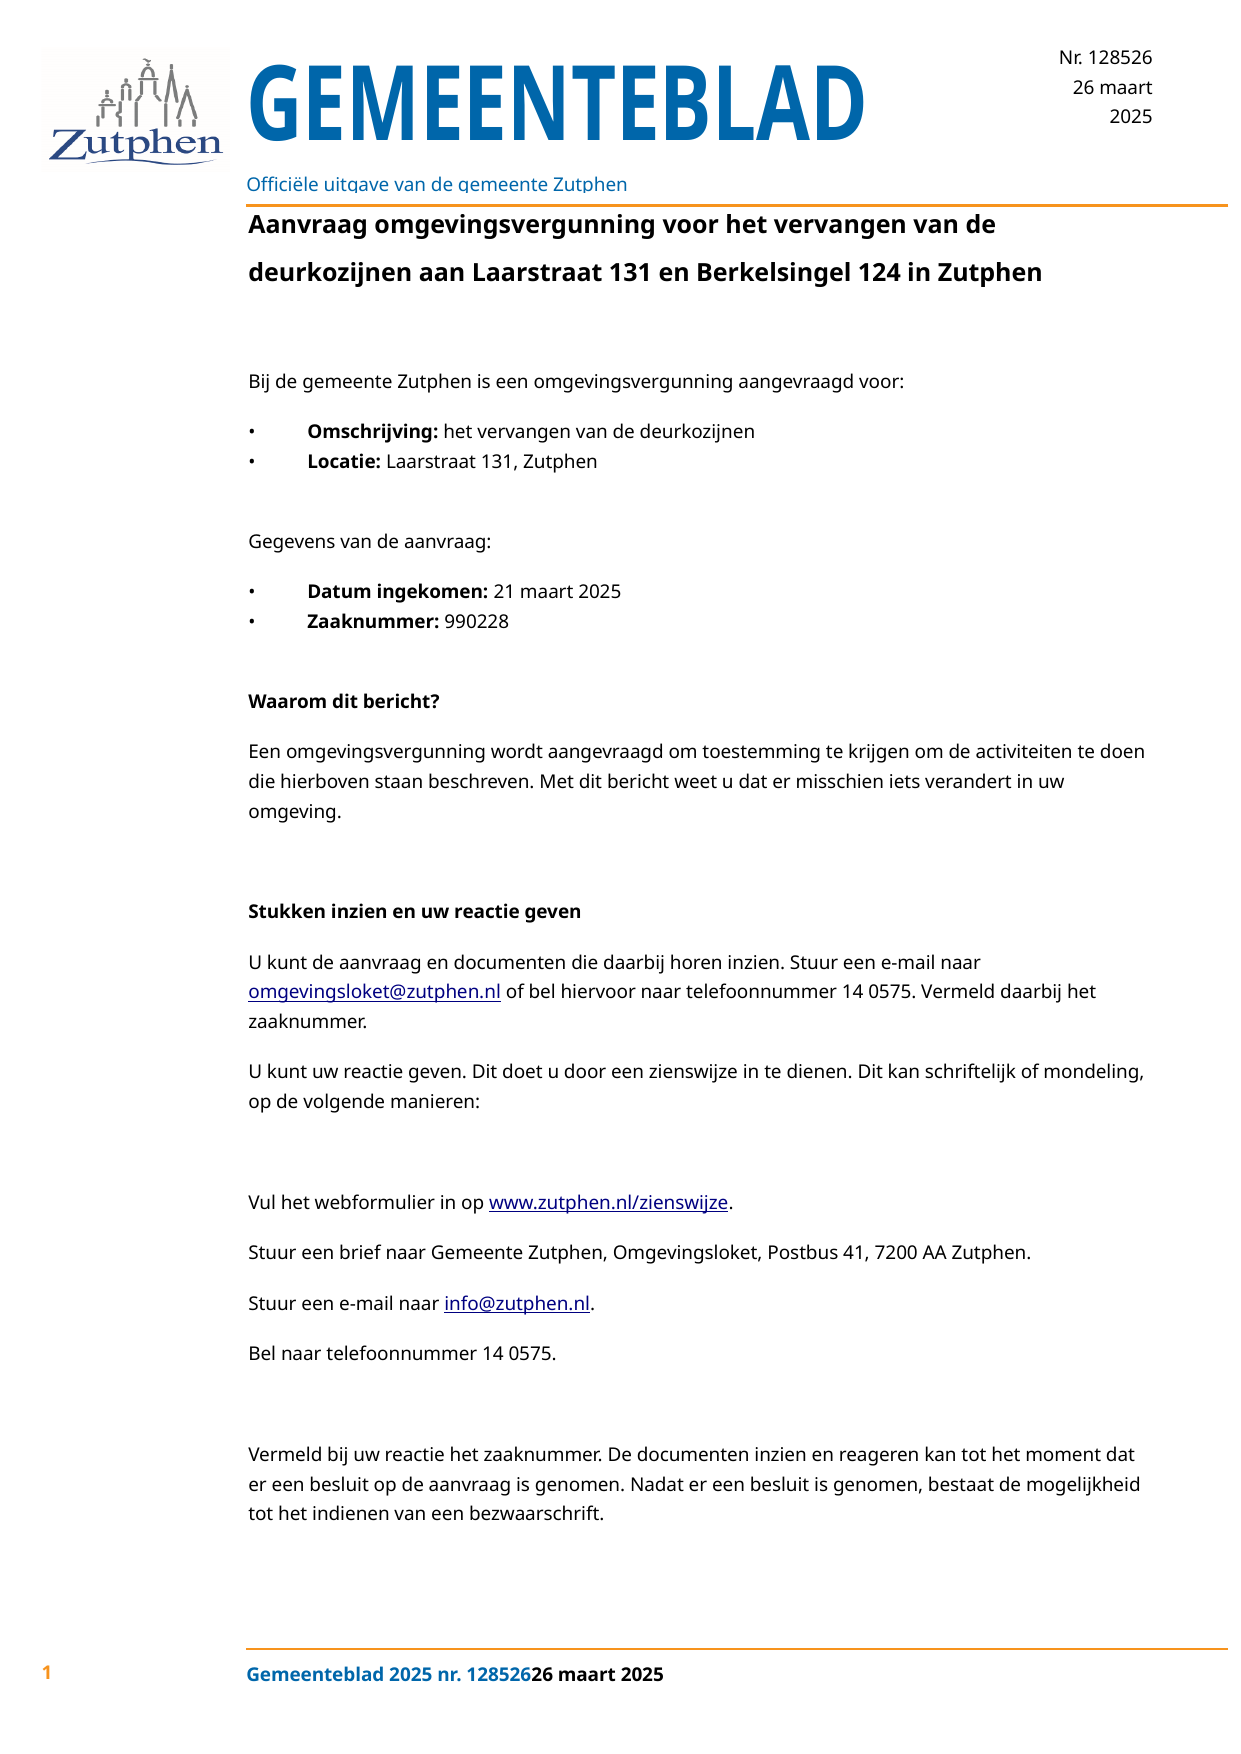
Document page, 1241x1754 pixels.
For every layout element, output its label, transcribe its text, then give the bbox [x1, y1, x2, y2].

text Bij de gemeente Zutphen is een omgevingsvergunning aangevraagd voor: [248, 368, 1152, 394]
list Zaaknummer: 990228 [248, 608, 1152, 634]
text Een omgevingsvergunning wordt aangevraagd om toestemming te krijgen om de activiteiten te doen die hierboven staan beschreven. Met dit bericht weet u dat er misschien iets verandert in uw omgeving. [248, 739, 1152, 824]
text Gegevens van de aanvraag: [248, 528, 1152, 554]
text Vul het webformulier in op www.zutphen.nl/zienswijze. [248, 1189, 1152, 1215]
text Vermeld bij uw reactie het zaaknummer. De documenten inzien en reageren kan tot het moment dat er een besluit op de aanvraag is genomen. Nadat er een besluit is genomen, bestaat de mogelijkheid tot het indienen van een bezwaarschrift. [248, 1441, 1152, 1526]
text Waarom dit bericht? [248, 688, 1152, 714]
text U kunt uw reactie geven. Dit doet u door een zienswijze in te dienen. Dit kan schriftelijk of mondeling, op de volgende manieren: [248, 1059, 1152, 1114]
text Stuur een e-mail naar info@zutphen.nl. [248, 1290, 1152, 1316]
picture [41, 47, 231, 172]
list Datum ingekomen: 21 maart 2025 [248, 579, 1152, 604]
list Omschrijving: het vervangen van de deurkozijnen [248, 419, 1152, 444]
text Bel naar telefoonnummer 14 0575. [248, 1340, 1152, 1366]
text Stukken inzien en uw reactie geven [248, 899, 1152, 924]
text Aanvraag omgevingsvergunning voor het vervangen van de deurkozijnen aan Laarstraat 131 en Berkelsingel 124 in Zutphen [248, 207, 1152, 288]
text Stuur een brief naar Gemeente Zutphen, Omgevingsloket, Postbus 41, 7200 AA Zutphen. [248, 1239, 1152, 1265]
text U kunt de aanvraag en documenten die daarbij horen inzien. Stuur een e-mail naar omgevingsloket@zutphen.nl of bel hiervoor naar telefoonnummer 14 0575. Vermeld daarbij het zaaknummer. [248, 949, 1152, 1034]
list Locatie: Laarstraat 131, Zutphen [248, 448, 1152, 474]
